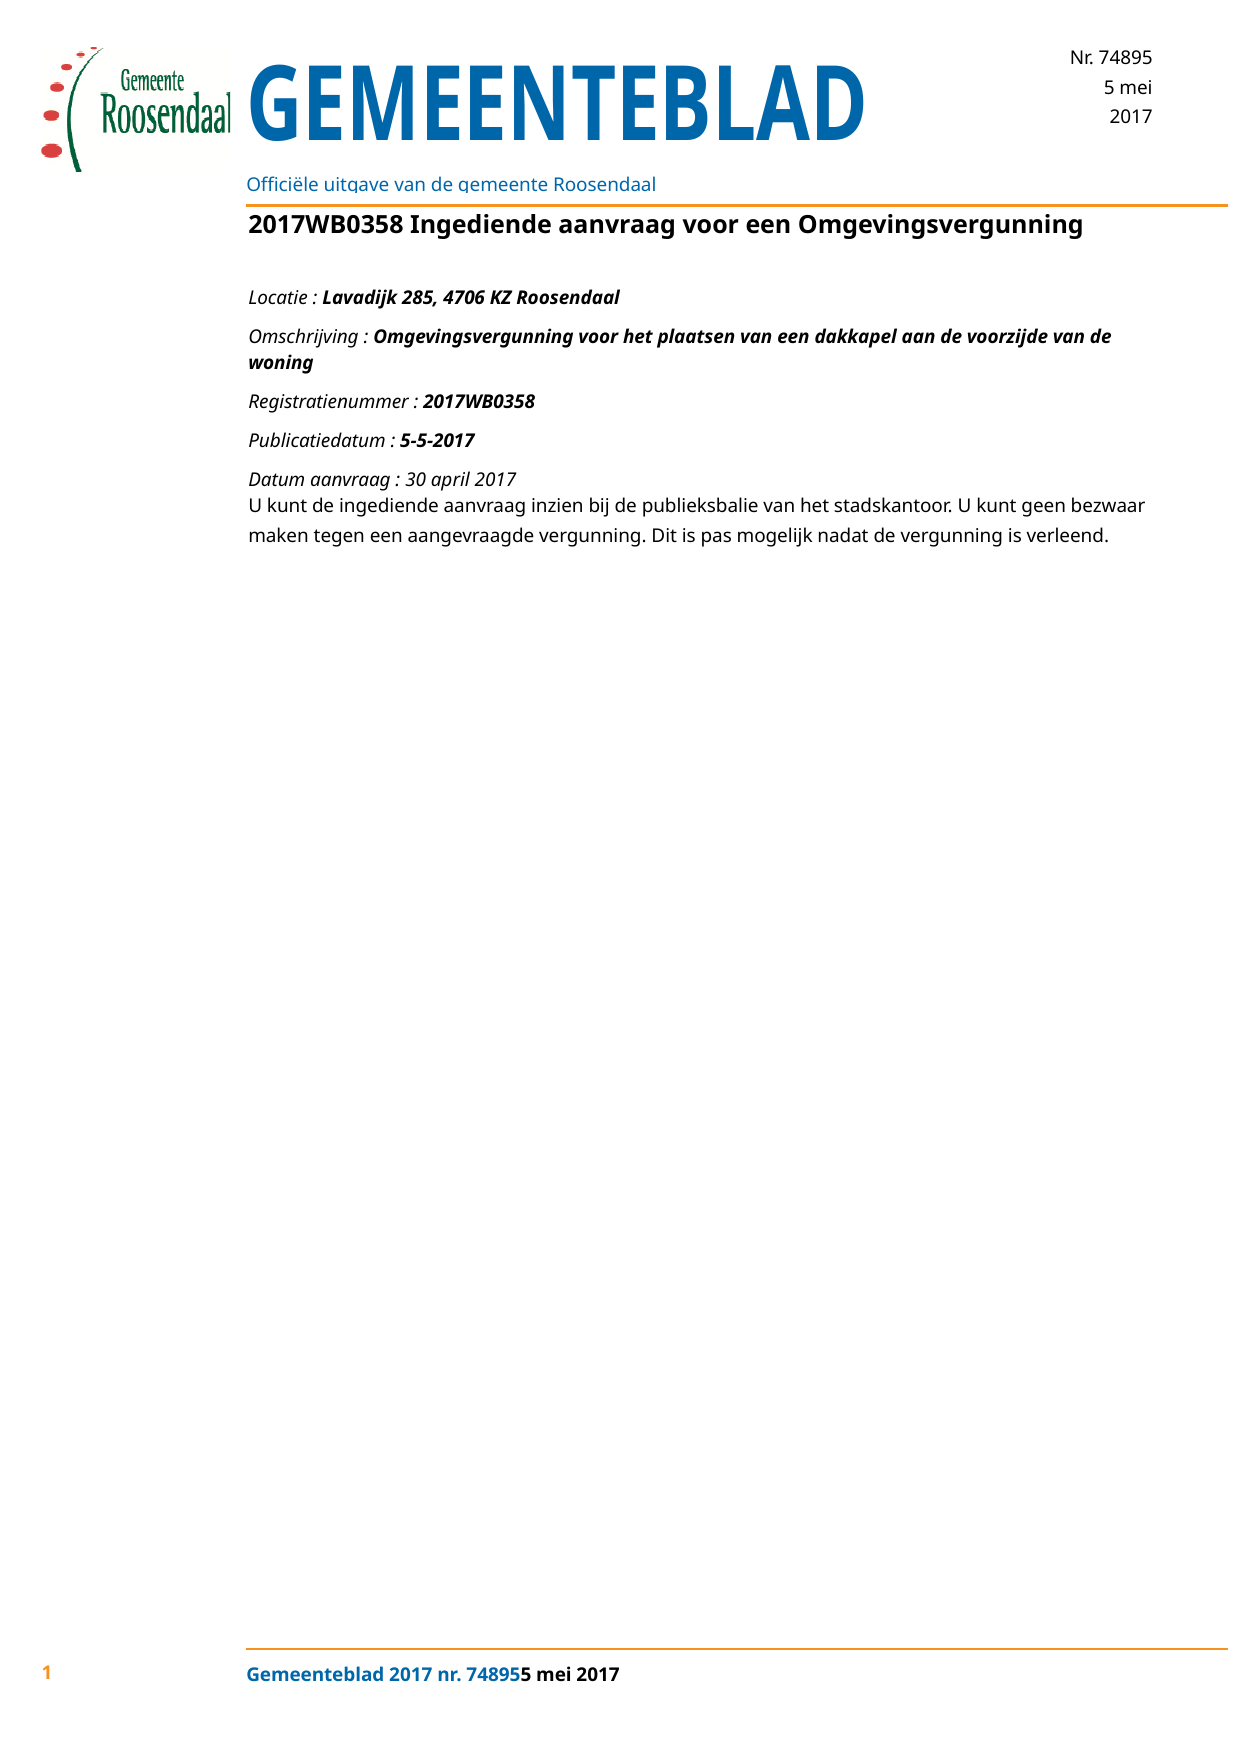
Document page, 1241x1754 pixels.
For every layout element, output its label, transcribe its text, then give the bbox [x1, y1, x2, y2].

text Registratienummer : 2017WB0358 [248, 388, 1152, 414]
text Locatie : Lavadijk 285, 4706 KZ Roosendaal [248, 284, 1152, 309]
text Datum aanvraag : 30 april 2017 [248, 467, 1152, 492]
text U kunt de ingediende aanvraag inzien bij de publieksbalie van het stadskantoor. U kunt geen bezwaar maken tegen een aangevraagde vergunning. Dit is pas mogelijk nadat de vergunning is verleend. [248, 492, 1152, 548]
text Omschrijving : Omgevingsvergunning voor het plaatsen van een dakkapel aan de voorzijde van de woning [248, 323, 1152, 374]
text 2017WB0358 Ingediende aanvraag voor een Omgevingsvergunning [248, 207, 1152, 241]
text Publicatiedatum : 5-5-2017 [248, 427, 1152, 453]
picture [41, 47, 231, 172]
